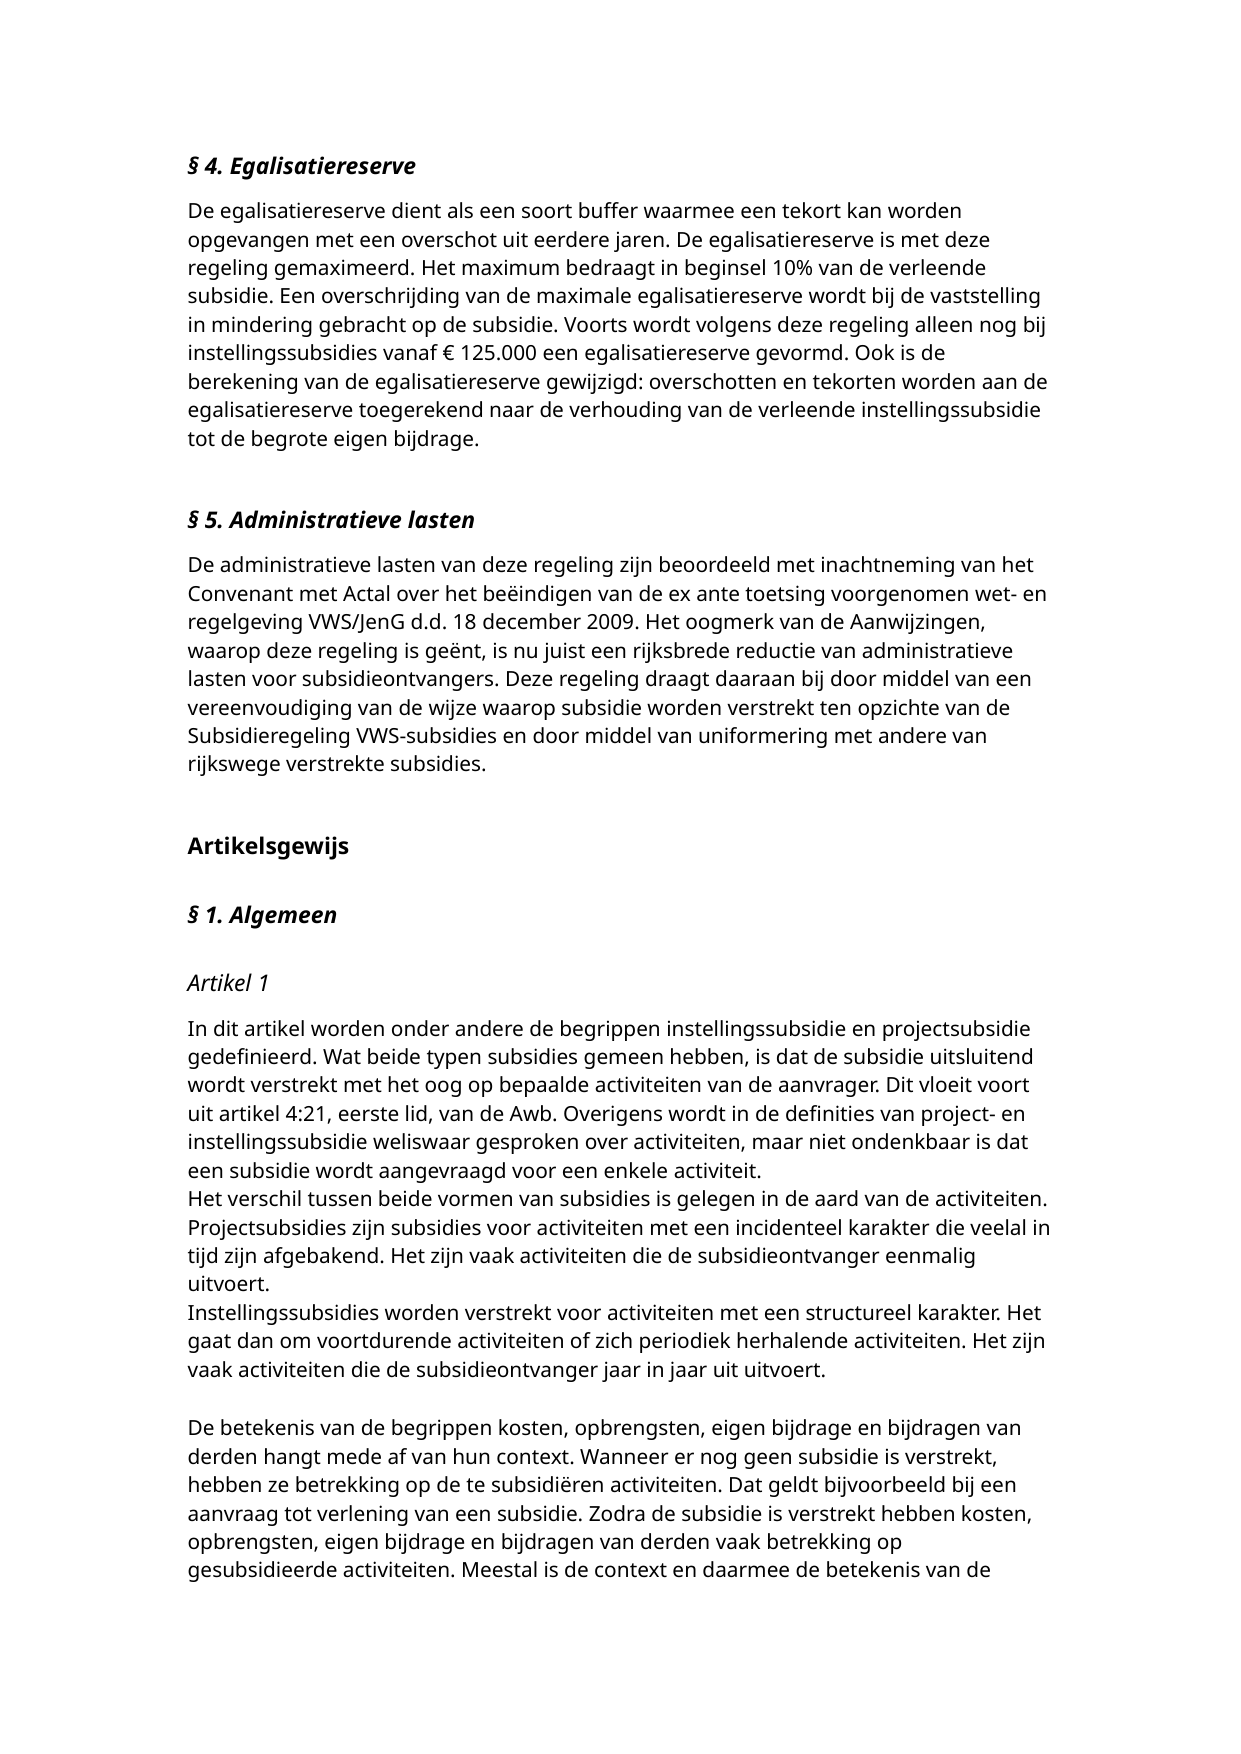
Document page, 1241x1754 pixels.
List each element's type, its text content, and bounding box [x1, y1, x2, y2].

text Instellingssubsidies worden verstrekt voor activiteiten met een structureel karakter. Het gaat dan om voortdurende activiteiten of zich periodiek herhalende activiteiten. Het zijn vaak activiteiten die de subsidieontvanger jaar in jaar uit uitvoert. [187, 1298, 1053, 1383]
text In dit artikel worden onder andere de begrippen instellingssubsidie en projectsubsidie gedefinieerd. Wat beide typen subsidies gemeen hebben, is dat de subsidie uitsluitend wordt verstrekt met het oog op bepaalde activiteiten van de aanvrager. Dit vloeit voort uit artikel 4:21, eerste lid, van de Awb. Overigens wordt in de definities van project- en instellingssubsidie weliswaar gesproken over activiteiten, maar niet ondenkbaar is dat een subsidie wordt aangevraagd voor een enkele activiteit. [187, 1014, 1053, 1184]
text De administratieve lasten van deze regeling zijn beoordeeld met inachtneming van het Convenant met Actal over het beëindigen van de ex ante toetsing voorgenomen wet- en regelgeving VWS/JenG d.d. 18 december 2009. Het oogmerk van de Aanwijzingen, waarop deze regeling is geënt, is nu juist een rijksbrede reductie van administratieve lasten voor subsidieontvangers. Deze regeling draagt daaraan bij door middel van een vereenvoudiging van de wijze waarop subsidie worden verstrekt ten opzichte van de Subsidieregeling VWS-subsidies en door middel van uniformering met andere van rijkswege verstrekte subsidies. [187, 550, 1053, 778]
subtitle § 4. Egalisatiereserve [187, 150, 1053, 181]
subtitle Artikelsgewijs [187, 830, 1053, 861]
subtitle § 1. Algemeen [187, 899, 1053, 930]
subtitle Artikel 1 [187, 967, 1053, 999]
text De betekenis van de begrippen kosten, opbrengsten, eigen bijdrage en bijdragen van derden hangt mede af van hun context. Wanneer er nog geen subsidie is verstrekt, hebben ze betrekking op de te subsidiëren activiteiten. Dat geldt bijvoorbeeld bij een aanvraag tot verlening van een subsidie. Zodra de subsidie is verstrekt hebben kosten, opbrengsten, eigen bijdrage en bijdragen van derden vaak betrekking op gesubsidieerde activiteiten. Meestal is de context en daarmee de betekenis van de [187, 1413, 1053, 1584]
text Het verschil tussen beide vormen van subsidies is gelegen in de aard van de activiteiten. Projectsubsidies zijn subsidies voor activiteiten met een incidenteel karakter die veelal in tijd zijn afgebakend. Het zijn vaak activiteiten die de subsidieontvanger eenmalig uitvoert. [187, 1184, 1053, 1298]
subtitle § 5. Administratieve lasten [187, 504, 1053, 535]
text De egalisatiereserve dient als een soort buffer waarmee een tekort kan worden opgevangen met een overschot uit eerdere jaren. De egalisatiereserve is met deze regeling gemaximeerd. Het maximum bedraagt in beginsel 10% van de verleende subsidie. Een overschrijding van de maximale egalisatiereserve wordt bij de vaststelling in mindering gebracht op de subsidie. Voorts wordt volgens deze regeling alleen nog bij instellingssubsidies vanaf € 125.000 een egalisatiereserve gevormd. Ook is de berekening van de egalisatiereserve gewijzigd: overschotten en tekorten worden aan de egalisatiereserve toegerekend naar de verhouding van de verleende instellingssubsidie tot de begrote eigen bijdrage. [187, 196, 1053, 452]
